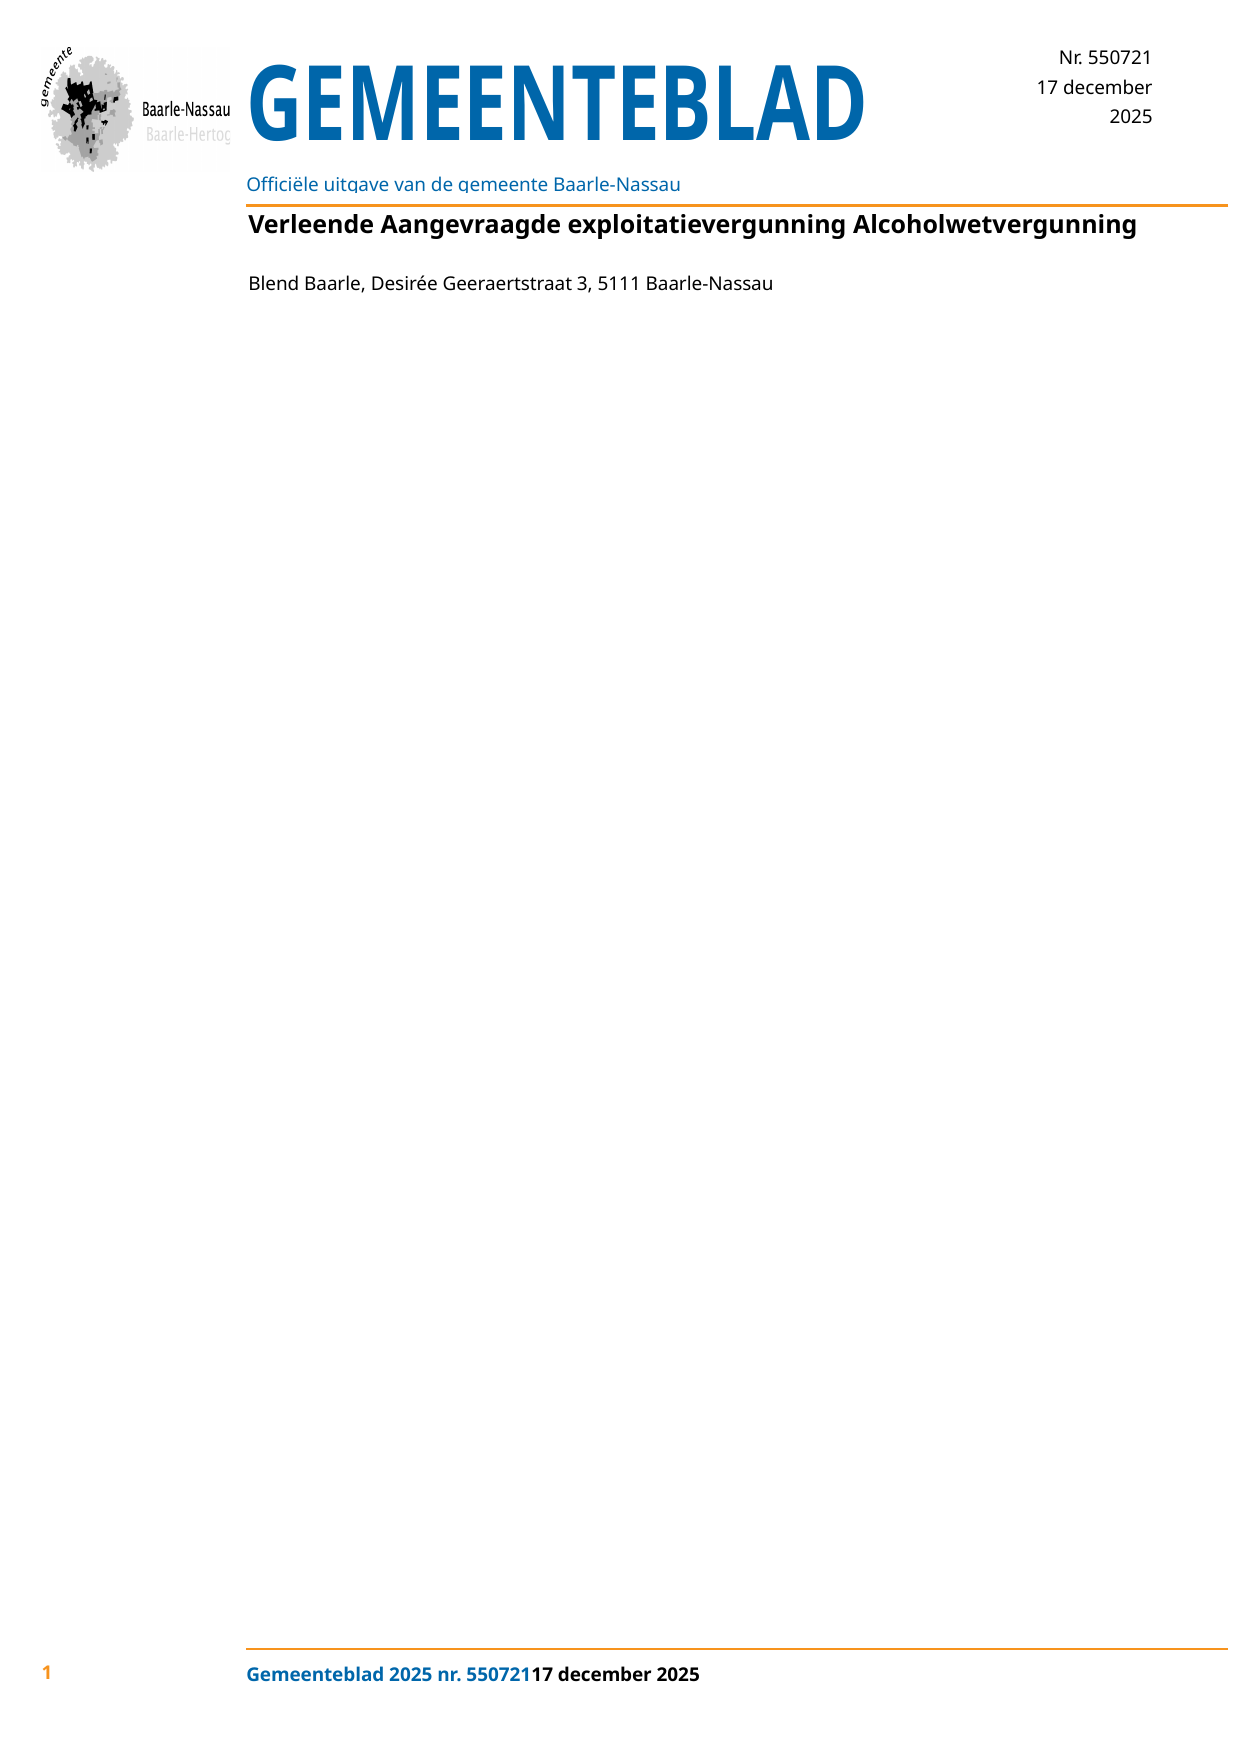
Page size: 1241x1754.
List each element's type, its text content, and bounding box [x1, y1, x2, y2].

text Blend Baarle, Desirée Geeraertstraat 3, 5111 Baarle-Nassau [248, 270, 1152, 296]
picture [41, 47, 231, 172]
text Verleende Aangevraagde exploitatievergunning Alcoholwetvergunning [248, 207, 1152, 241]
